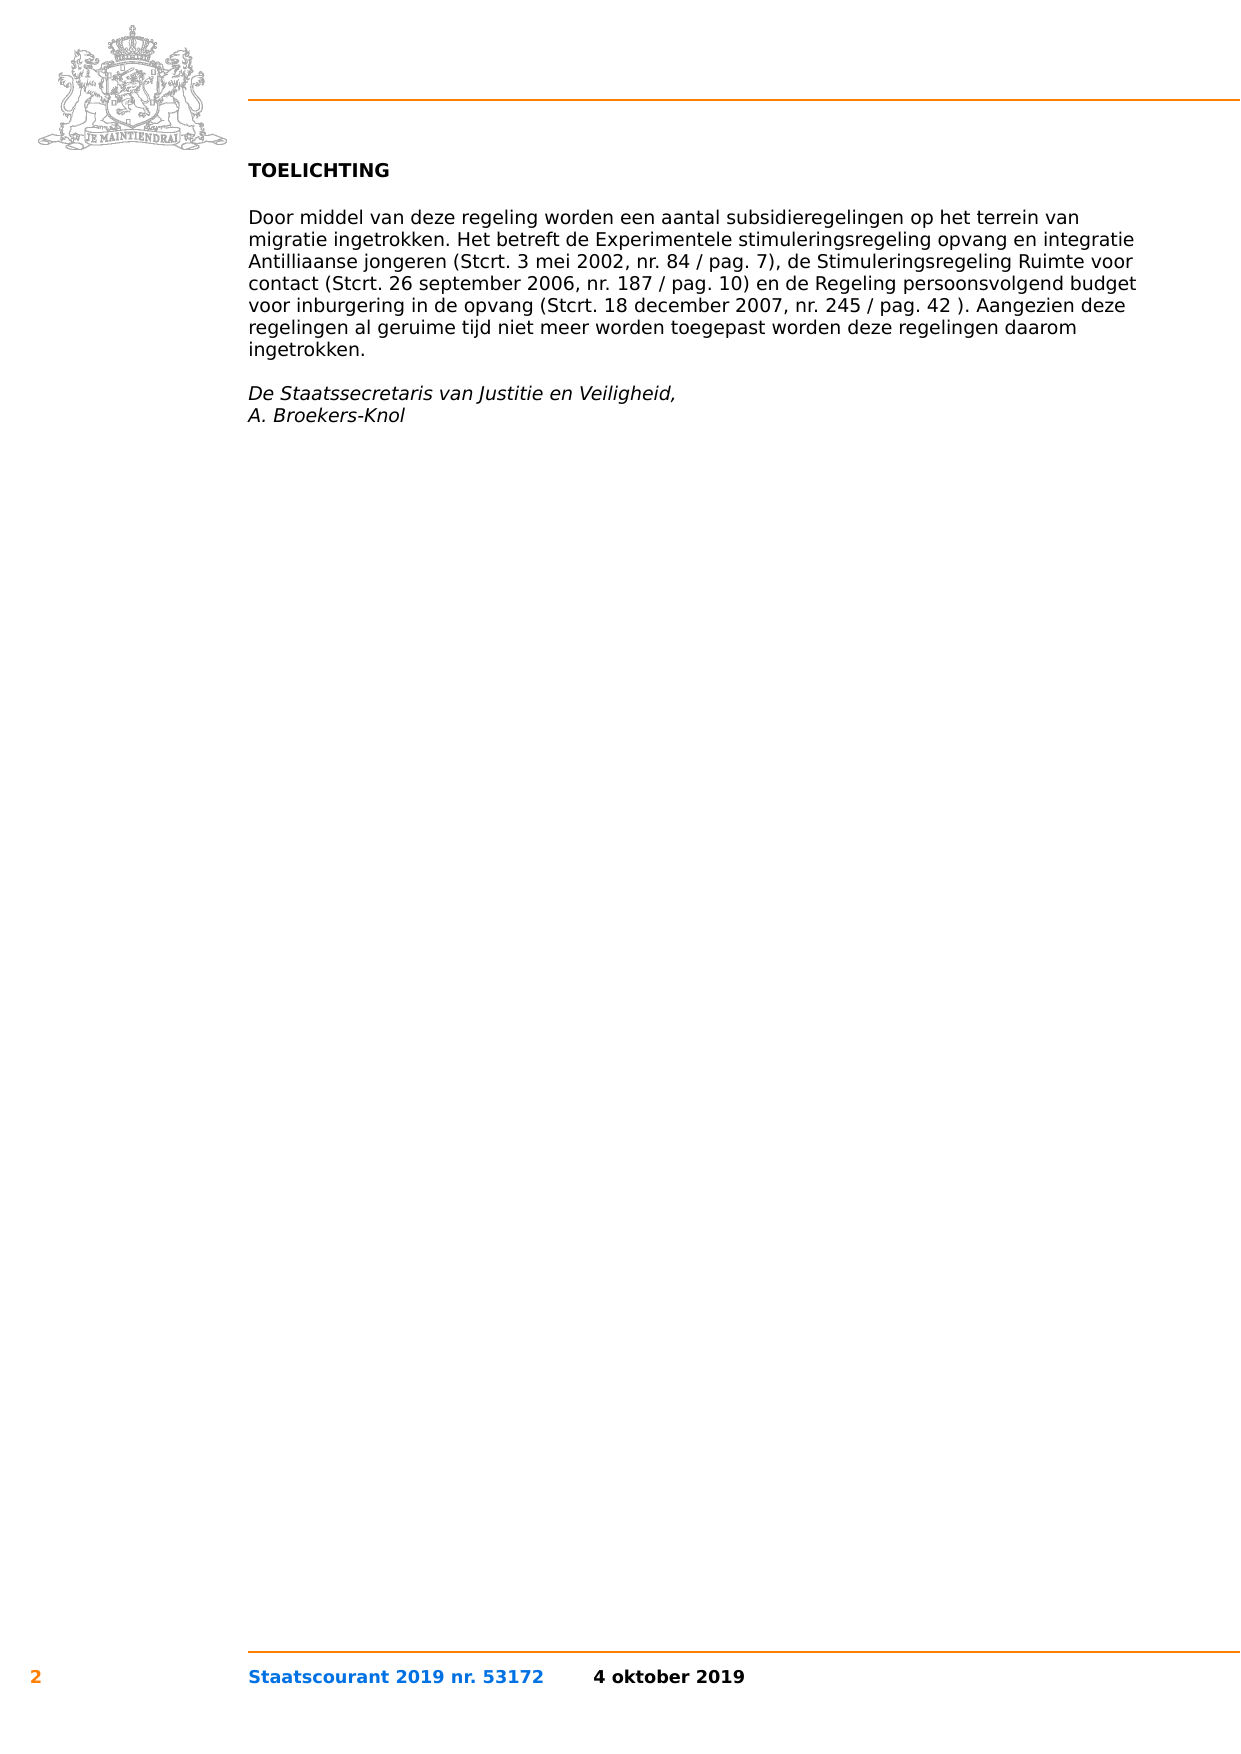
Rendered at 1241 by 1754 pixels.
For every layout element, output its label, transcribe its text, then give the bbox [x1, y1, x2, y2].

text Door middel van deze regeling worden een aantal subsidieregelingen op het terrein van migratie ingetrokken. Het betreft de Experimentele stimuleringsregeling opvang en integratie Antilliaanse jongeren (Stcrt. 3 mei 2002, nr. 84 / pag. 7), de Stimuleringsregeling Ruimte voor contact (Stcrt. 26 september 2006, nr. 187 / pag. 10) en de Regeling persoonsvolgend budget voor inburgering in de opvang (Stcrt. 18 december 2007, nr. 245 / pag. 42 ). Aangezien deze regelingen al geruime tijd niet meer worden toegepast worden deze regelingen daarom ingetrokken. [248, 207, 1163, 361]
picture [38, 25, 227, 150]
subtitle TOELICHTING [248, 160, 1163, 182]
text De Staatssecretaris van Justitie en Veiligheid, A. Broekers-Knol [248, 383, 1163, 427]
